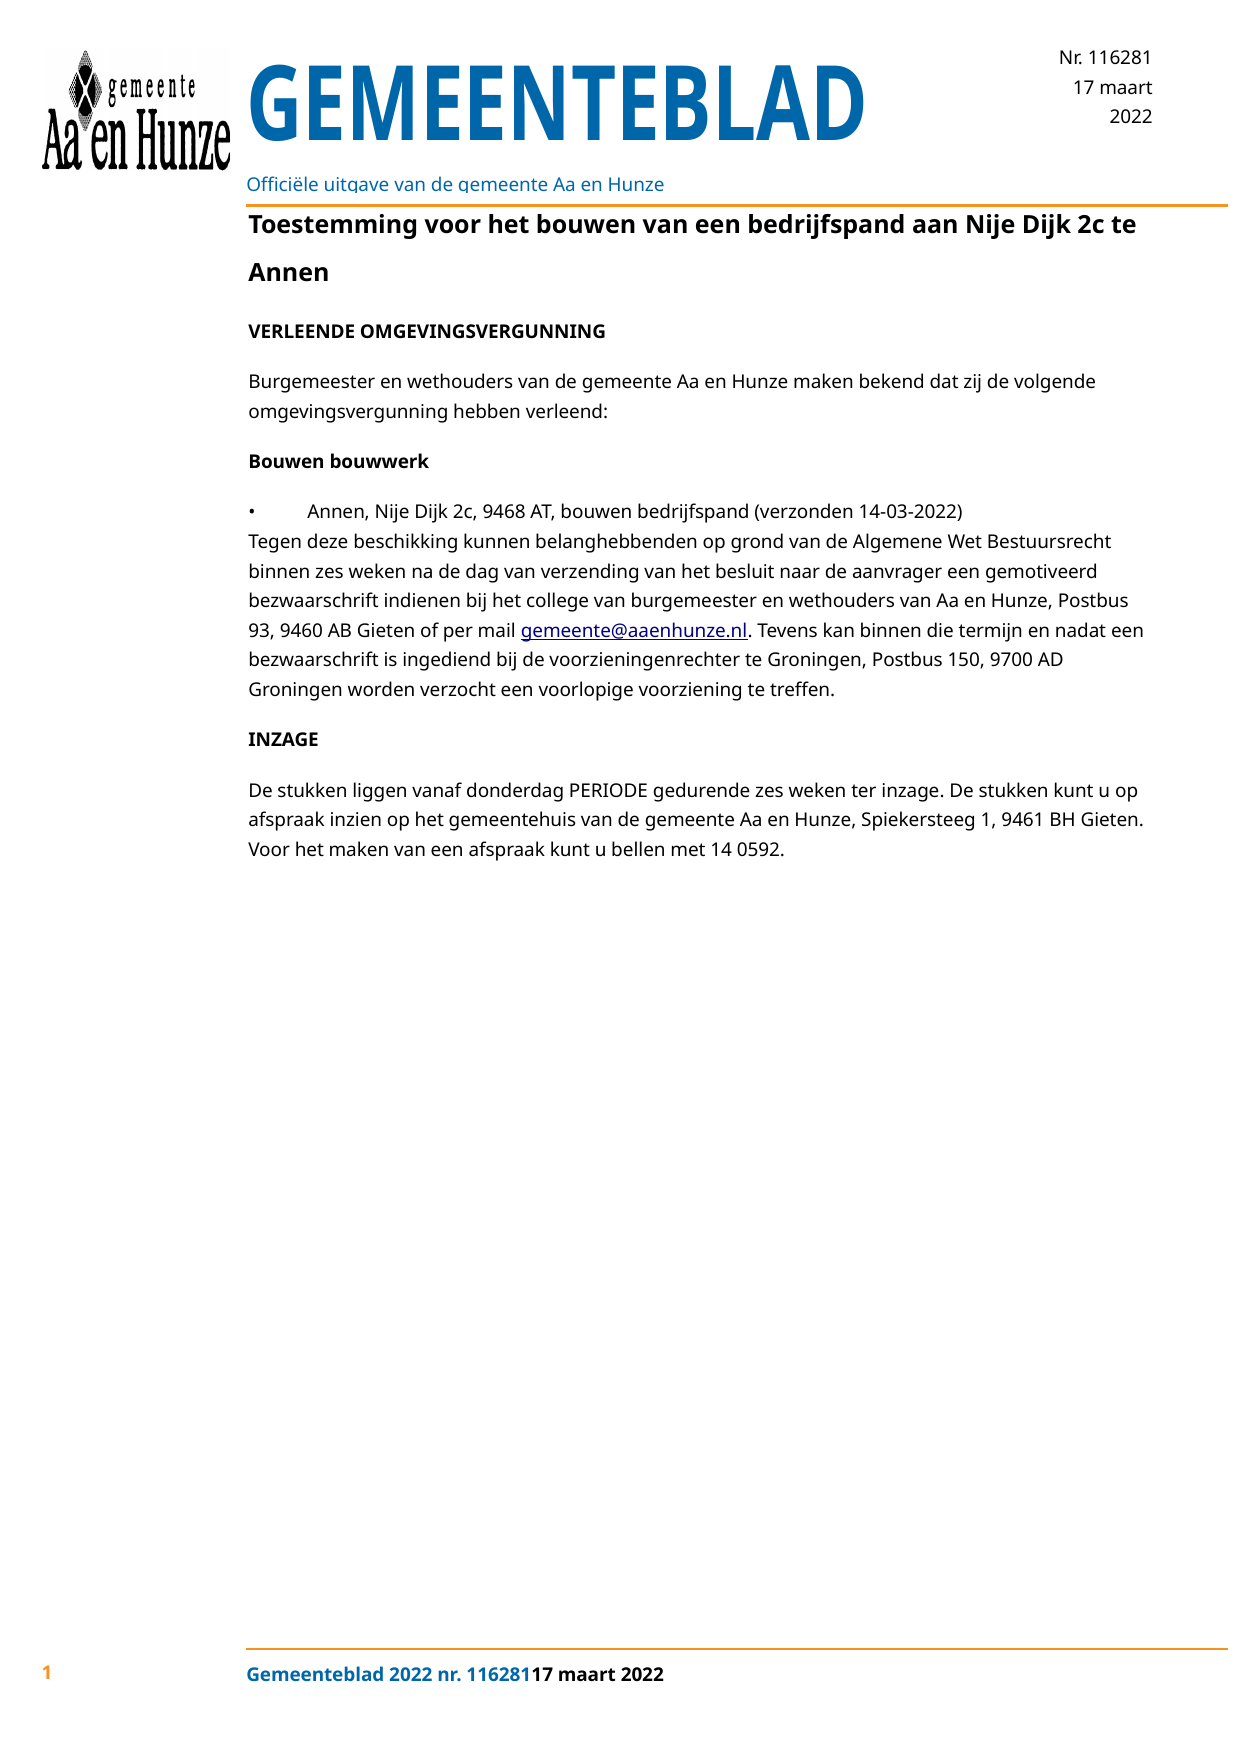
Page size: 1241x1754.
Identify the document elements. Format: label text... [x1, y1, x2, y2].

list Annen, Nije Dijk 2c, 9468 AT, bouwen bedrijfspand (verzonden 14-03-2022) [248, 499, 1152, 524]
picture [41, 47, 231, 172]
text Bouwen bouwwerk [248, 448, 1152, 474]
text VERLEENDE OMGEVINGSVERGUNNING [248, 318, 1152, 344]
text INZAGE [248, 727, 1152, 752]
text Tegen deze beschikking kunnen belanghebbenden op grond van de Algemene Wet Bestuursrecht binnen zes weken na de dag van verzending van het besluit naar de aanvrager een gemotiveerd bezwaarschrift indienen bij het college van burgemeester en wethouders van Aa en Hunze, Postbus 93, 9460 AB Gieten of per mail gemeente@aaenhunze.nl. Tevens kan binnen die termijn en nadat een bezwaarschrift is ingediend bij de voorzieningenrechter te Groningen, Postbus 150, 9700 AD Groningen worden verzocht een voorlopige voorziening te treffen. [248, 528, 1152, 702]
text Toestemming voor het bouwen van een bedrijfspand aan Nije Dijk 2c te Annen [248, 207, 1152, 288]
text Burgemeester en wethouders van de gemeente Aa en Hunze maken bekend dat zij de volgende omgevingsvergunning hebben verleend: [248, 368, 1152, 424]
text De stukken liggen vanaf donderdag PERIODE gedurende zes weken ter inzage. De stukken kunt u op afspraak inzien op het gemeentehuis van de gemeente Aa en Hunze, Spiekersteeg 1, 9461 BH Gieten. Voor het maken van een afspraak kunt u bellen met 14 0592. [248, 777, 1152, 862]
